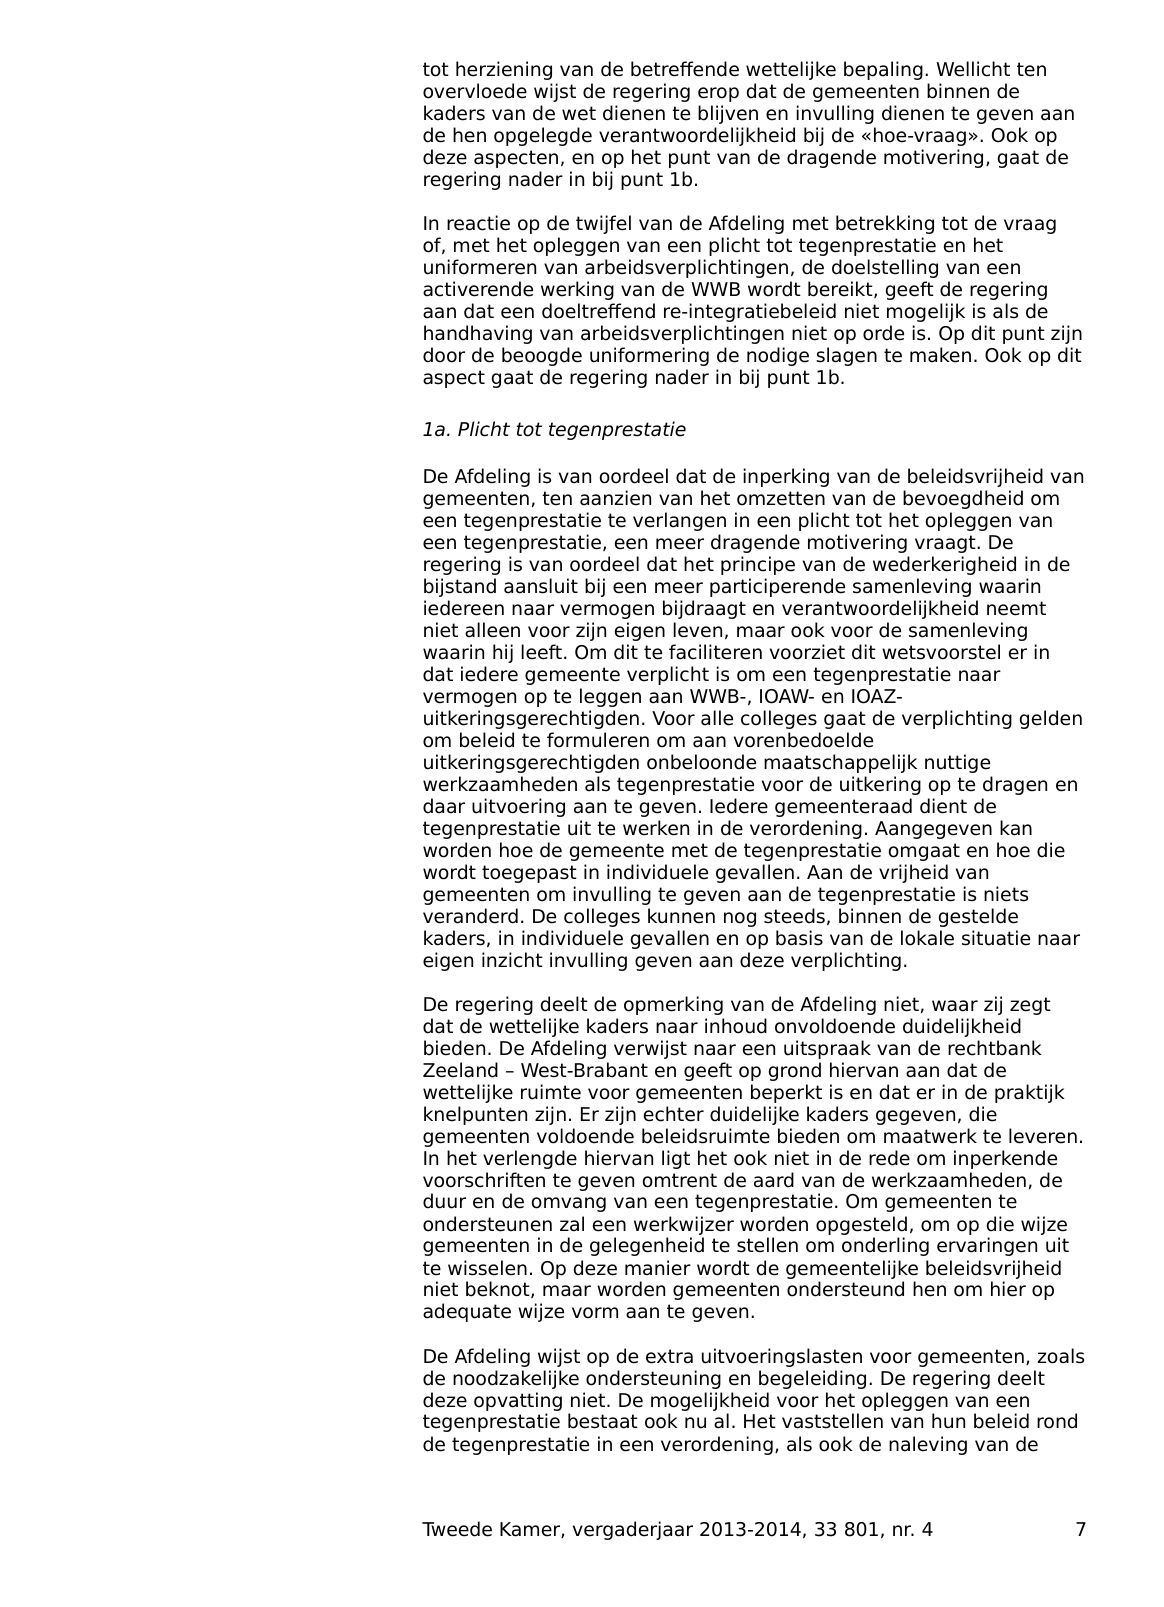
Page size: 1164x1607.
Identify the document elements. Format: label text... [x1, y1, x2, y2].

text De Afdeling is van oordeel dat de inperking van de beleidsvrijheid van gemeenten, ten aanzien van het omzetten van de bevoegdheid om een tegenprestatie te verlangen in een plicht tot het opleggen van een tegenprestatie, een meer dragende motivering vraagt. De regering is van oordeel dat het principe van de wederkerigheid in de bijstand aansluit bij een meer participerende samenleving waarin iedereen naar vermogen bijdraagt en verantwoordelijkheid neemt niet alleen voor zijn eigen leven, maar ook voor de samenleving waarin hij leeft. Om dit te faciliteren voorziet dit wetsvoorstel er in dat iedere gemeente verplicht is om een tegenprestatie naar vermogen op te leggen aan WWB-, IOAW- en IOAZ-uitkeringsgerechtigden. Voor alle colleges gaat de verplichting gelden om beleid te formuleren om aan vorenbedoelde uitkeringsgerechtigden onbeloonde maatschappelijk nuttige werkzaamheden als tegenprestatie voor de uitkering op te dragen en daar uitvoering aan te geven. Iedere gemeenteraad dient de tegenprestatie uit te werken in de verordening. Aangegeven kan worden hoe de gemeente met de tegenprestatie omgaat en hoe die wordt toegepast in individuele gevallen. Aan de vrijheid van gemeenten om invulling te geven aan de tegenprestatie is niets veranderd. De colleges kunnen nog steeds, binnen de gestelde kaders, in individuele gevallen en op basis van de lokale situatie naar eigen inzicht invulling geven aan deze verplichting. [422, 466, 1087, 971]
text tot herziening van de betreffende wettelijke bepaling. Wellicht ten overvloede wijst de regering erop dat de gemeenten binnen de kaders van de wet dienen te blijven en invulling dienen te geven aan de hen opgelegde verantwoordelijkheid bij de «hoe-vraag». Ook op deze aspecten, en op het punt van de dragende motivering, gaat de regering nader in bij punt 1b. [422, 59, 1087, 191]
text In reactie op de twijfel van de Afdeling met betrekking tot de vraag of, met het opleggen van een plicht tot tegenprestatie en het uniformeren van arbeidsverplichtingen, de doelstelling van een activerende werking van de WWB wordt bereikt, geeft de regering aan dat een doeltreffend re-integratiebeleid niet mogelijk is als de handhaving van arbeidsverplichtingen niet op orde is. Op dit punt zijn door de beoogde uniformering de nodige slagen te maken. Ook op dit aspect gaat de regering nader in bij punt 1b. [422, 213, 1087, 389]
text De regering deelt de opmerking van de Afdeling niet, waar zij zegt dat de wettelijke kaders naar inhoud onvoldoende duidelijkheid bieden. De Afdeling verwijst naar een uitspraak van de rechtbank Zeeland – West-Brabant en geeft op grond hiervan aan dat de wettelijke ruimte voor gemeenten beperkt is en dat er in de praktijk knelpunten zijn. Er zijn echter duidelijke kaders gegeven, die gemeenten voldoende beleidsruimte bieden om maatwerk te leveren. In het verlengde hiervan ligt het ook niet in de rede om inperkende voorschriften te geven omtrent de aard van de werkzaamheden, de duur en de omvang van een tegenprestatie. Om gemeenten te ondersteunen zal een werkwijzer worden opgesteld, om op die wijze gemeenten in de gelegenheid te stellen om onderling ervaringen uit te wisselen. Op deze manier wordt de gemeentelijke beleidsvrijheid niet beknot, maar worden gemeenten ondersteund hen om hier op adequate wijze vorm aan te geven. [422, 994, 1087, 1323]
text De Afdeling wijst op de extra uitvoeringslasten voor gemeenten, zoals de noodzakelijke ondersteuning en begeleiding. De regering deelt deze opvatting niet. De mogelijkheid voor het opleggen van een tegenprestatie bestaat ook nu al. Het vaststellen van hun beleid rond de tegenprestatie in een verordening, als ook de naleving van de [422, 1346, 1087, 1455]
subtitle 1a. Plicht tot tegenprestatie [422, 419, 1087, 441]
